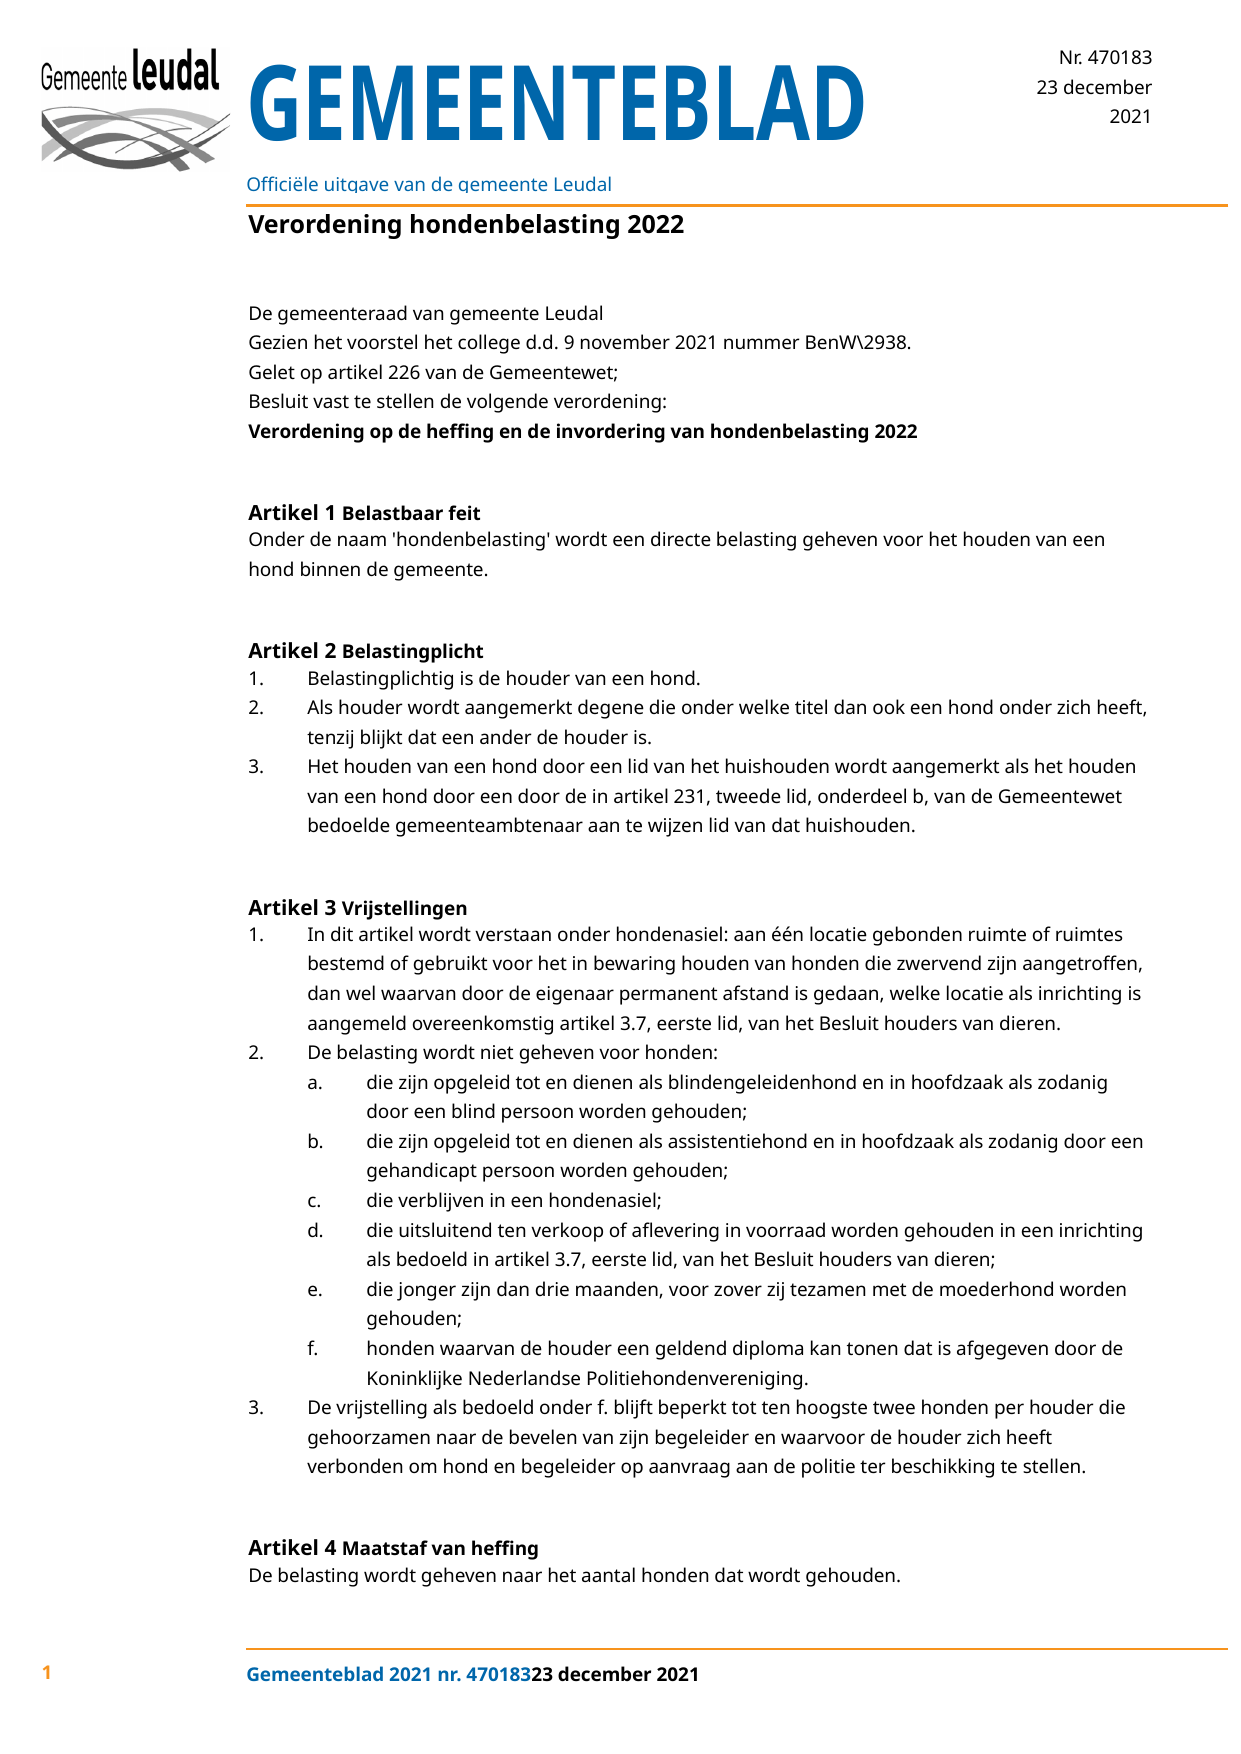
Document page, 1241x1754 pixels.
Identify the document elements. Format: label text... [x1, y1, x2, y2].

text Artikel 3 Vrijstellingen [248, 893, 1152, 921]
list In dit artikel wordt verstaan onder hondenasiel: aan één locatie gebonden ruimte of ruimtes bestemd of gebruikt voor het in bewaring houden van honden die zwervend zijn aangetroffen, dan wel waarvan door de eigenaar permanent afstand is gedaan, welke locatie als inrichting is aangemeld overeenkomstig artikel 3.7, eerste lid, van het Besluit houders van dieren. [248, 921, 1152, 1036]
list honden waarvan de houder een geldend diploma kan tonen dat is afgegeven door de Koninklijke Nederlandse Politiehondenvereniging. [307, 1335, 1152, 1391]
text De gemeenteraad van gemeente Leudal [248, 300, 1152, 326]
list Belastingplichtig is de houder van een hond. [248, 665, 1152, 690]
text De belasting wordt geheven naar het aantal honden dat wordt gehouden. [248, 1562, 1152, 1588]
list die zijn opgeleid tot en dienen als assistentiehond en in hoofdzaak als zodanig door een gehandicapt persoon worden gehouden; [307, 1128, 1152, 1183]
list die zijn opgeleid tot en dienen als blindengeleidenhond en in hoofdzaak als zodanig door een blind persoon worden gehouden; [307, 1069, 1152, 1124]
list die jonger zijn dan drie maanden, voor zover zij tezamen met de moederhond worden gehouden; [307, 1276, 1152, 1331]
text Artikel 1 Belastbaar feit [248, 498, 1152, 527]
list die uitsluitend ten verkoop of aflevering in voorraad worden gehouden in een inrichting als bedoeld in artikel 3.7, eerste lid, van het Besluit houders van dieren; [307, 1217, 1152, 1272]
list die verblijven in een hondenasiel; [307, 1187, 1152, 1213]
list Het houden van een hond door een lid van het huishouden wordt aangemerkt als het houden van een hond door een door de in artikel 231, tweede lid, onderdeel b, van de Gemeentewet bedoelde gemeenteambtenaar aan te wijzen lid van dat huishouden. [248, 753, 1152, 838]
list De vrijstelling als bedoeld onder f. blijft beperkt tot ten hoogste twee honden per houder die gehoorzamen naar de bevelen van zijn begeleider en waarvoor de houder zich heeft verbonden om hond en begeleider op aanvraag aan de politie ter beschikking te stellen. [248, 1394, 1152, 1479]
text Gezien het voorstel het college d.d. 9 november 2021 nummer BenW\2938. [248, 329, 1152, 355]
text Besluit vast te stellen de volgende verordening: [248, 389, 1152, 414]
list Als houder wordt aangemerkt degene die onder welke titel dan ook een hond onder zich heeft, tenzij blijkt dat een ander de houder is. [248, 694, 1152, 749]
text Verordening op de heffing en de invordering van hondenbelasting 2022 [248, 418, 1152, 444]
text Verordening hondenbelasting 2022 [248, 207, 1152, 241]
text Gelet op artikel 226 van de Gemeentewet; [248, 359, 1152, 385]
picture [41, 47, 231, 172]
text Onder de naam 'hondenbelasting' wordt een directe belasting geheven voor het houden van een hond binnen de gemeente. [248, 527, 1152, 582]
text Artikel 4 Maatstaf van heffing [248, 1533, 1152, 1562]
text Artikel 2 Belastingplicht [248, 636, 1152, 665]
list De belasting wordt niet geheven voor honden: [248, 1039, 1152, 1065]
